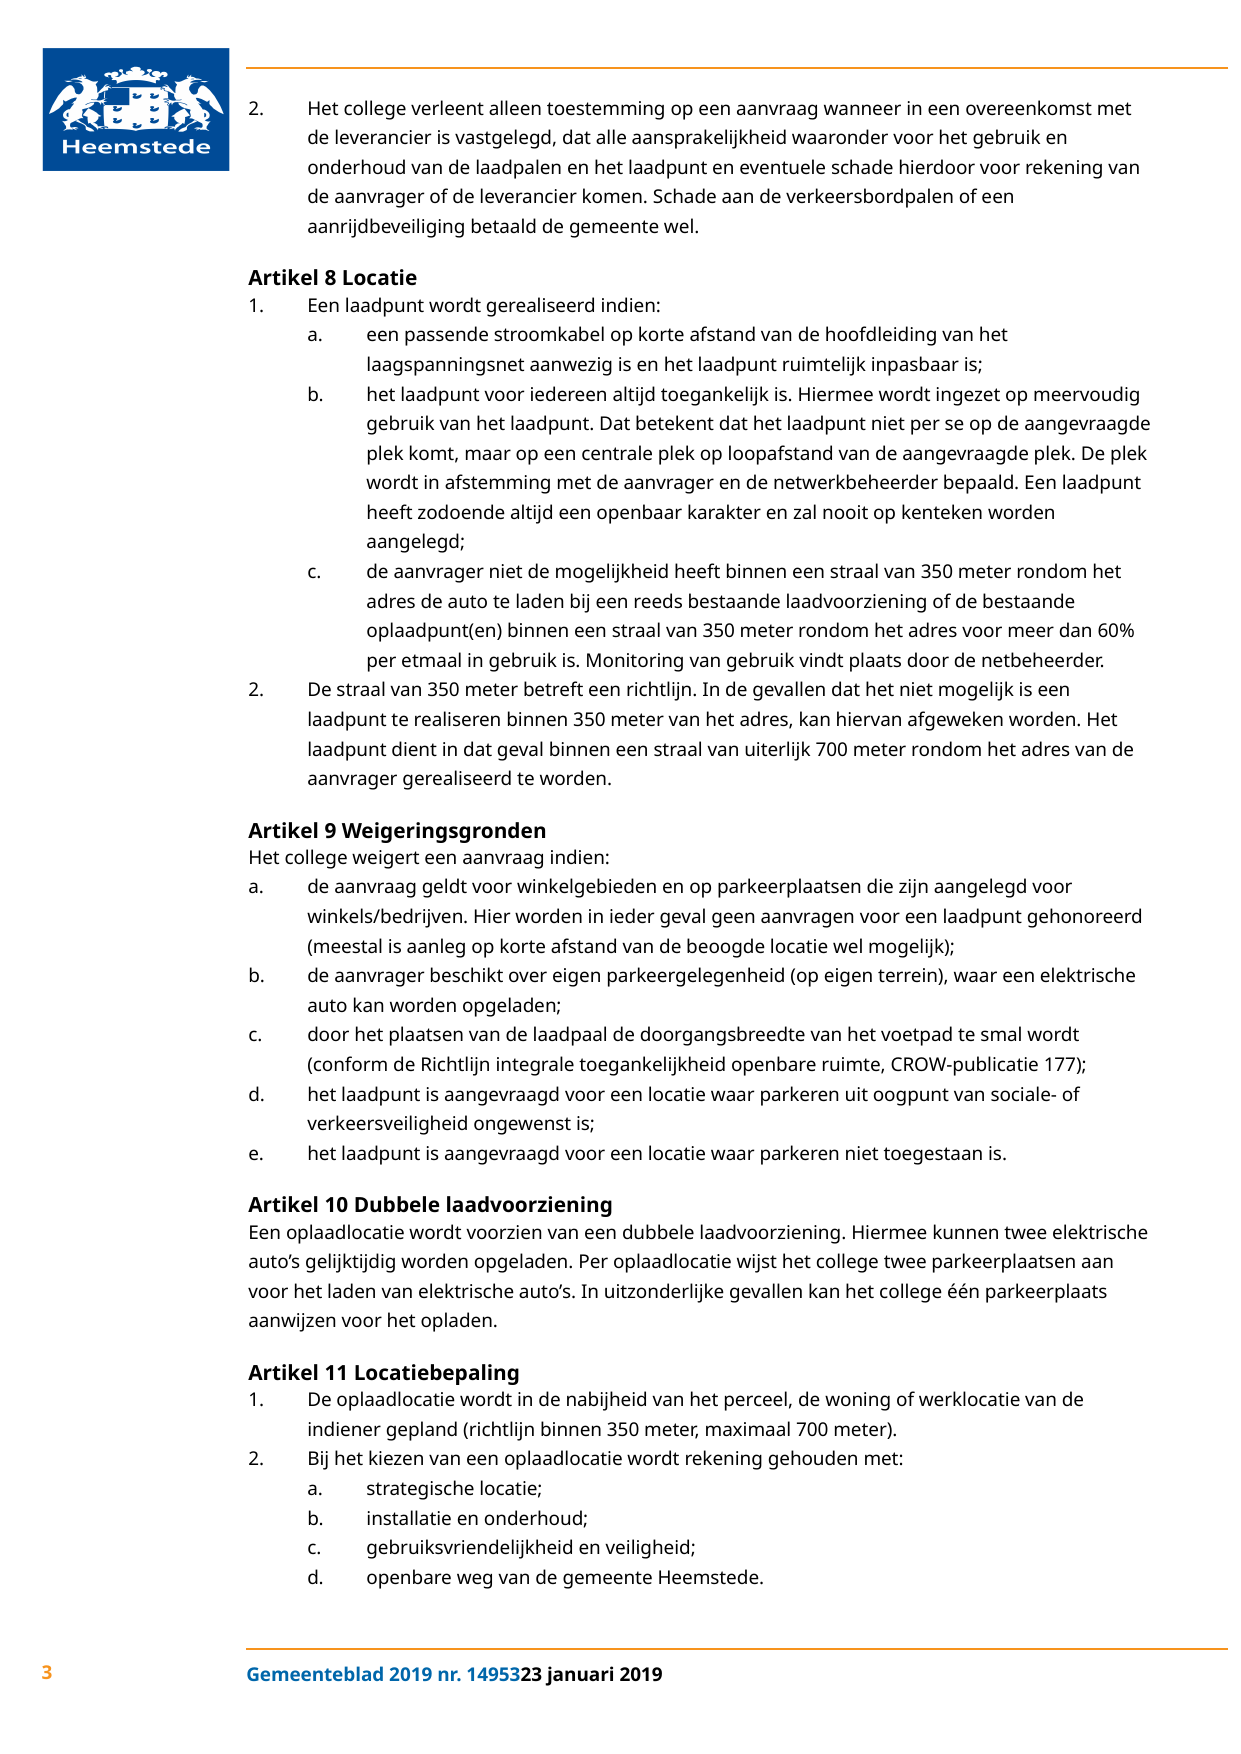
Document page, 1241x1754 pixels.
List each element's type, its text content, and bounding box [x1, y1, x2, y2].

list openbare weg van de gemeente Heemstede. [307, 1564, 1152, 1590]
list het laadpunt voor iedereen altijd toegankelijk is. Hiermee wordt ingezet op meervoudig gebruik van het laadpunt. Dat betekent dat het laadpunt niet per se op de aangevraagde plek komt, maar op een centrale plek op loopafstand van de aangevraagde plek. De plek wordt in afstemming met de aanvrager en de netwerkbeheerder bepaald. Een laadpunt heeft zodoende altijd een openbaar karakter en zal nooit op kenteken worden aangelegd; [307, 381, 1152, 554]
list een passende stroomkabel op korte afstand van de hoofdleiding van het laagspanningsnet aanwezig is en het laadpunt ruimtelijk inpasbaar is; [307, 322, 1152, 377]
text Artikel 9 Weigeringsgronden [248, 816, 1152, 844]
list Bij het kiezen van een oplaadlocatie wordt rekening gehouden met: [248, 1446, 1152, 1471]
list Het college verleent alleen toestemming op een aanvraag wanneer in een overeenkomst met de leverancier is vastgelegd, dat alle aansprakelijkheid waaronder voor het gebruik en onderhoud van de laadpalen en het laadpunt en eventuele schade hierdoor voor rekening van de aanvrager of de leverancier komen. Schade aan de verkeersbordpalen of een aanrijdbeveiliging betaald de gemeente wel. [248, 95, 1152, 239]
list de aanvrager beschikt over eigen parkeergelegenheid (op eigen terrein), waar een elektrische auto kan worden opgeladen; [248, 962, 1152, 1018]
text Een oplaadlocatie wordt voorzien van een dubbele laadvoorziening. Hiermee kunnen twee elektrische auto’s gelijktijdig worden opgeladen. Per oplaadlocatie wijst het college twee parkeerplaatsen aan voor het laden van elektrische auto’s. In uitzonderlijke gevallen kan het college één parkeerplaats aanwijzen voor het opladen. [248, 1219, 1152, 1333]
list de aanvrager niet de mogelijkheid heeft binnen een straal van 350 meter rondom het adres de auto te laden bij een reeds bestaande laadvoorziening of de bestaande oplaadpunt(en) binnen een straal van 350 meter rondom het adres voor meer dan 60% per etmaal in gebruik is. Monitoring van gebruik vindt plaats door de netbeheerder. [307, 558, 1152, 673]
list de aanvraag geldt voor winkelgebieden en op parkeerplaatsen die zijn aangelegd voor winkels/bedrijven. Hier worden in ieder geval geen aanvragen voor een laadpunt gehonoreerd (meestal is aanleg op korte afstand van de beoogde locatie wel mogelijk); [248, 874, 1152, 959]
text Het college weigert een aanvraag indien: [248, 844, 1152, 870]
text Artikel 8 Locatie [248, 263, 1152, 292]
picture [41, 47, 231, 172]
list De oplaadlocatie wordt in de nabijheid van het perceel, de woning of werklocatie van de indiener gepland (richtlijn binnen 350 meter, maximaal 700 meter). [248, 1386, 1152, 1442]
list Een laadpunt wordt gerealiseerd indien: [248, 292, 1152, 318]
text Artikel 11 Locatiebepaling [248, 1358, 1152, 1386]
list het laadpunt is aangevraagd voor een locatie waar parkeren uit oogpunt van sociale- of verkeersveiligheid ongewenst is; [248, 1081, 1152, 1136]
list installatie en onderhoud; [307, 1505, 1152, 1531]
list het laadpunt is aangevraagd voor een locatie waar parkeren niet toegestaan is. [248, 1140, 1152, 1166]
list door het plaatsen van de laadpaal de doorgangsbreedte van het voetpad te smal wordt (conform de Richtlijn integrale toegankelijkheid openbare ruimte, CROW-publicatie 177); [248, 1022, 1152, 1077]
list De straal van 350 meter betreft een richtlijn. In de gevallen dat het niet mogelijk is een laadpunt te realiseren binnen 350 meter van het adres, kan hiervan afgeweken worden. Het laadpunt dient in dat geval binnen een straal van uiterlijk 700 meter rondom het adres van de aanvrager gerealiseerd te worden. [248, 677, 1152, 791]
list gebruiksvriendelijkheid en veiligheid; [307, 1534, 1152, 1560]
text Artikel 10 Dubbele laadvoorziening [248, 1190, 1152, 1219]
list strategische locatie; [307, 1475, 1152, 1501]
